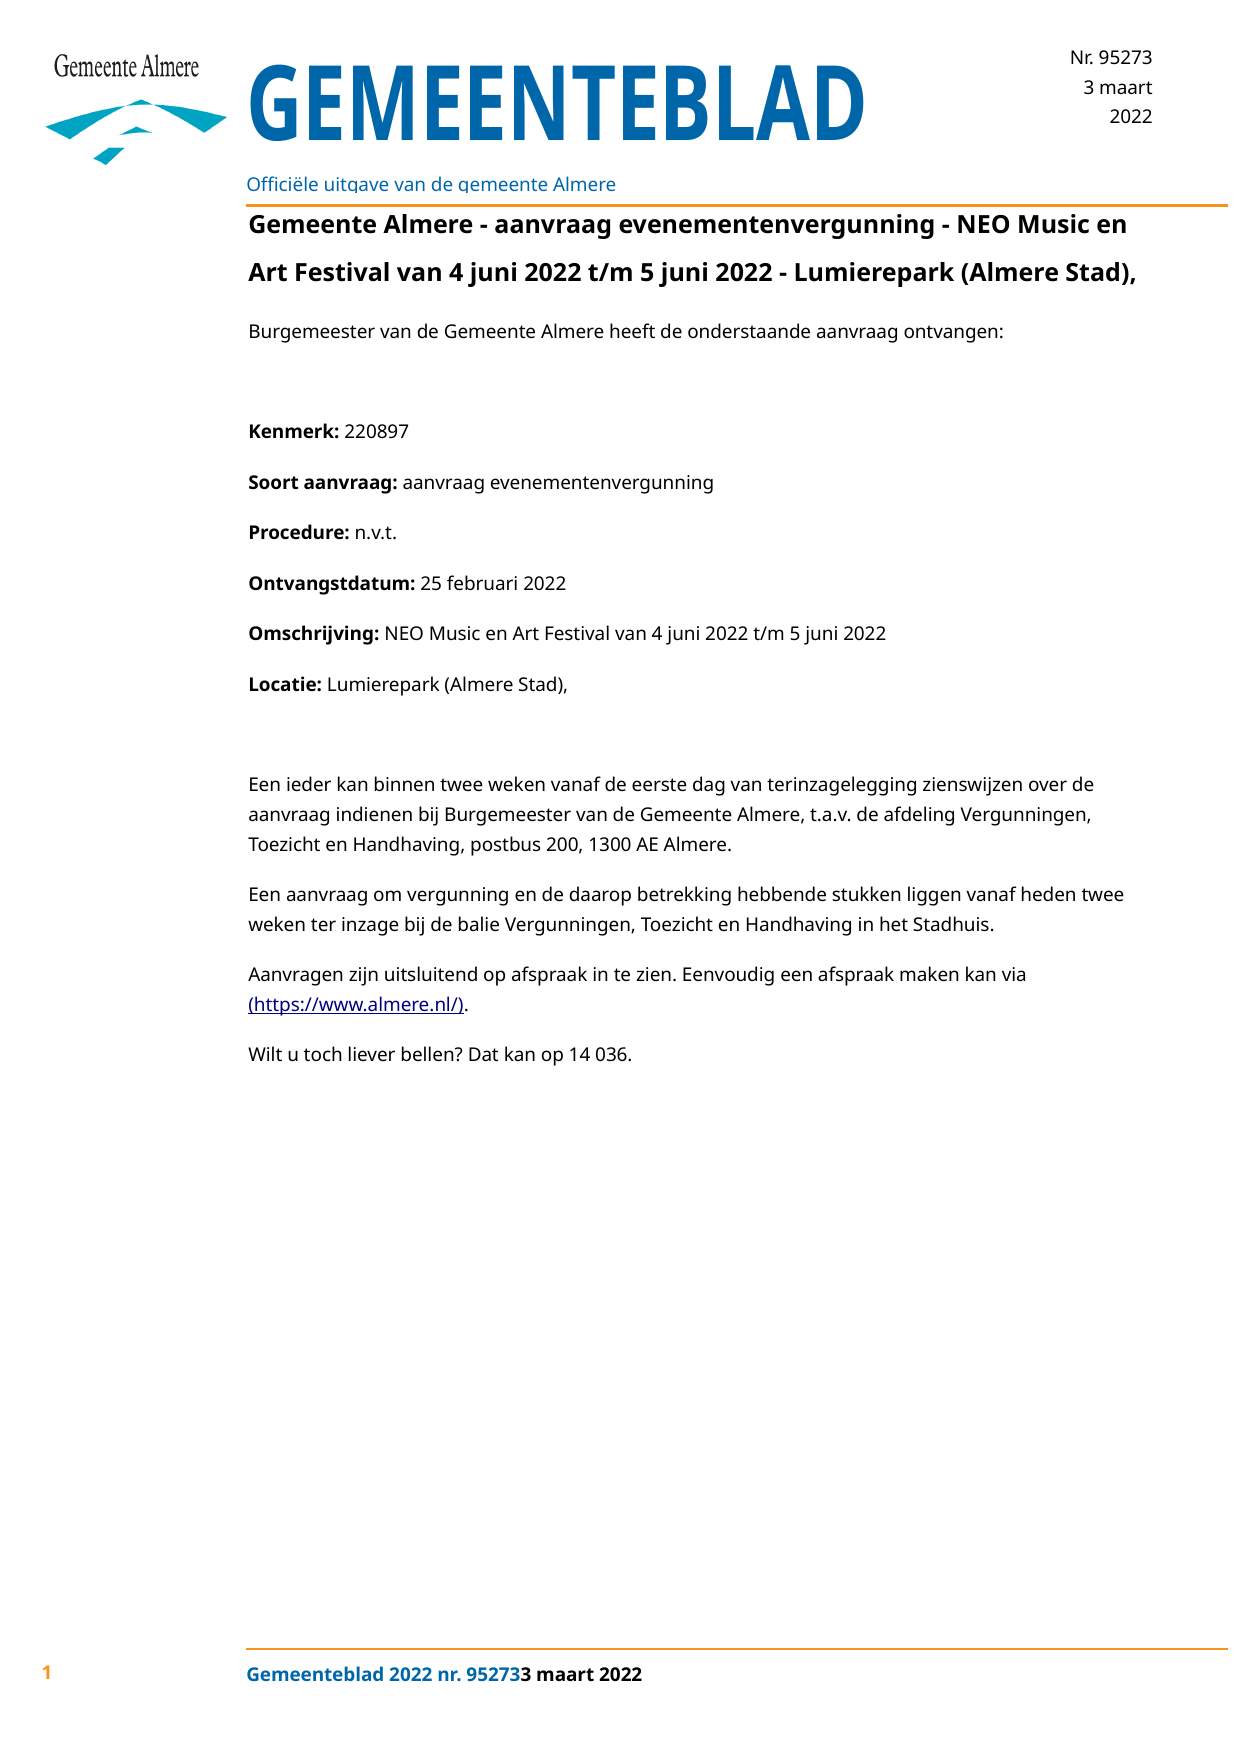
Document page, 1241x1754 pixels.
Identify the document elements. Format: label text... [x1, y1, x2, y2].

text Een aanvraag om vergunning en de daarop betrekking hebbende stukken liggen vanaf heden twee weken ter inzage bij de balie Vergunningen, Toezicht en Handhaving in het Stadhuis. [248, 881, 1152, 937]
text Wilt u toch liever bellen? Dat kan op 14 036. [248, 1041, 1152, 1067]
text Locatie: Lumierepark (Almere Stad), [248, 671, 1152, 697]
text Soort aanvraag: aanvraag evenementenvergunning [248, 469, 1152, 495]
picture [41, 47, 231, 172]
text Aanvragen zijn uitsluitend op afspraak in te zien. Eenvoudig een afspraak maken kan via (https://www.almere.nl/). [248, 961, 1152, 1017]
text Kenmerk: 220897 [248, 419, 1152, 444]
text Ontvangstdatum: 25 februari 2022 [248, 570, 1152, 596]
text Gemeente Almere - aanvraag evenementenvergunning - NEO Music en Art Festival van 4 juni 2022 t/m 5 juni 2022 - Lumierepark (Almere Stad), [248, 207, 1152, 288]
text Omschrijving: NEO Music en Art Festival van 4 juni 2022 t/m 5 juni 2022 [248, 620, 1152, 646]
text Burgemeester van de Gemeente Almere heeft de onderstaande aanvraag ontvangen: [248, 318, 1152, 344]
text Procedure: n.v.t. [248, 519, 1152, 545]
text Een ieder kan binnen twee weken vanaf de eerste dag van terinzagelegging zienswijzen over de aanvraag indienen bij Burgemeester van de Gemeente Almere, t.a.v. de afdeling Vergunningen, Toezicht en Handhaving, postbus 200, 1300 AE Almere. [248, 772, 1152, 857]
